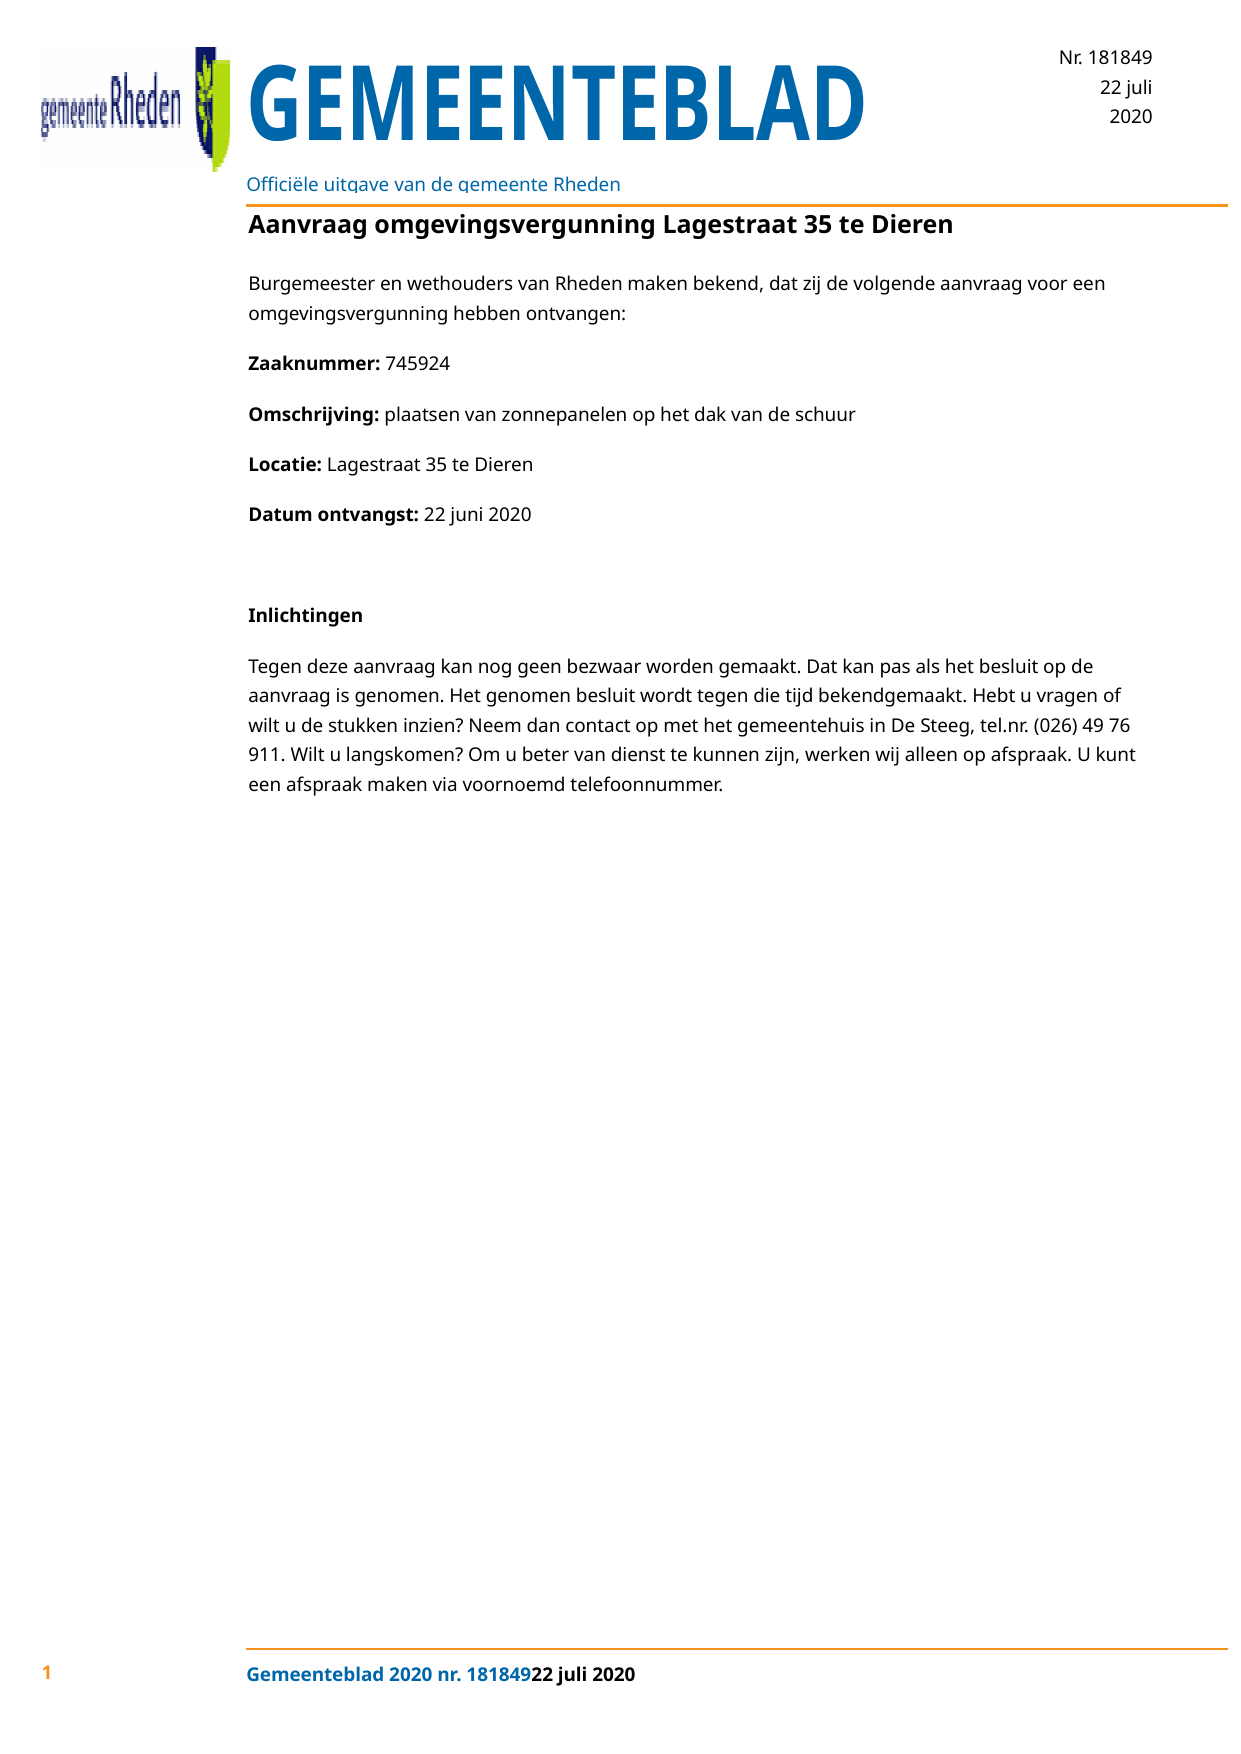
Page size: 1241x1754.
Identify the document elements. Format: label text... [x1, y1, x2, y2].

text Tegen deze aanvraag kan nog geen bezwaar worden gemaakt. Dat kan pas als het besluit op de aanvraag is genomen. Het genomen besluit wordt tegen die tijd bekendgemaakt. Hebt u vragen of wilt u de stukken inzien? Neem dan contact op met het gemeentehuis in De Steeg, tel.nr. (026) 49 76 911. Wilt u langskomen? Om u beter van dienst te kunnen zijn, werken wij alleen op afspraak. U kunt een afspraak maken via voornoemd telefoonnummer. [248, 653, 1152, 797]
text Datum ontvangst: 22 juni 2020 [248, 502, 1152, 527]
text Locatie: Lagestraat 35 te Dieren [248, 451, 1152, 477]
text Aanvraag omgevingsvergunning Lagestraat 35 te Dieren [248, 207, 1152, 241]
text Burgemeester en wethouders van Rheden maken bekend, dat zij de volgende aanvraag voor een omgevingsvergunning hebben ontvangen: [248, 270, 1152, 326]
text Inlichtingen [248, 602, 1152, 628]
picture [41, 47, 231, 172]
text Omschrijving: plaatsen van zonnepanelen op het dak van de schuur [248, 401, 1152, 426]
text Zaaknummer: 745924 [248, 350, 1152, 376]
